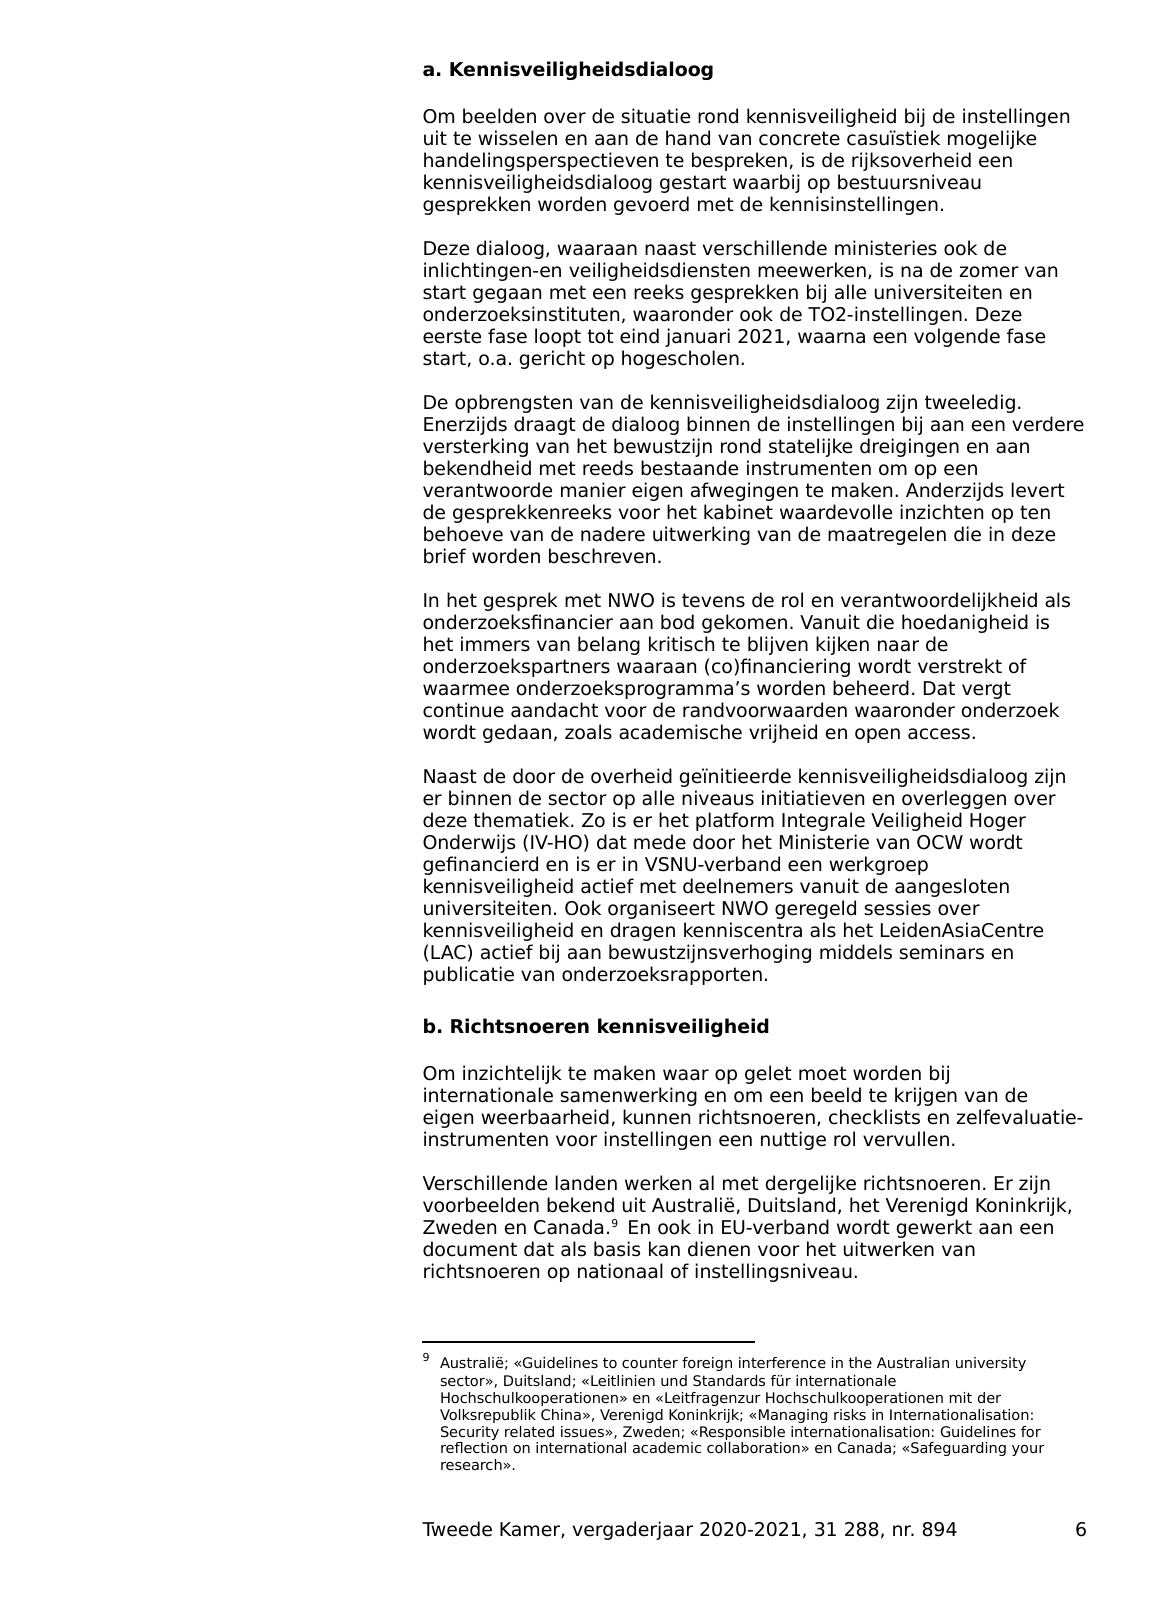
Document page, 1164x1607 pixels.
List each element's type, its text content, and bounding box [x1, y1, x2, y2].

text Verschillende landen werken al met dergelijke richtsnoeren. Er zijn voorbeelden bekend uit Australië, Duitsland, het Verenigd Koninkrijk, Zweden en Canada. En ook in EU-verband wordt gewerkt aan een document dat als basis kan dienen voor het uitwerken van richtsnoeren op nationaal of instellingsniveau. [422, 1173, 1087, 1283]
text Naast de door de overheid geïnitieerde kennisveiligheidsdialoog zijn er binnen de sector op alle niveaus initiatieven en overleggen over deze thematiek. Zo is er het platform Integrale Veiligheid Hoger Onderwijs (IV-HO) dat mede door het Ministerie van OCW wordt gefinancierd en is er in VSNU-verband een werkgroep kennisveiligheid actief met deelnemers vanuit de aangesloten universiteiten. Ook organiseert NWO geregeld sessies over kennisveiligheid en dragen kenniscentra als het LeidenAsiaCentre (LAC) actief bij aan bewustzijnsverhoging middels seminars en publicatie van onderzoeksrapporten. [422, 766, 1087, 986]
subtitle b. Richtsnoeren kennisveiligheid [422, 1016, 1087, 1038]
text Australië; «Guidelines to counter foreign interference in the Australian university sector», Duitsland; «Leitlinien und Standards für internationale Hochschulkooperationen» en «Leitfragenzur Hochschulkooperationen mit der Volksrepublik China», Verenigd Koninkrijk; «Managing risks in Internationalisation: Security related issues», Zweden; «Responsible internationalisation: Guidelines for reflection on international academic collaboration» en Canada; «Safeguarding your research». [422, 1351, 1087, 1474]
text In het gesprek met NWO is tevens de rol en verantwoordelijkheid als onderzoeksfinancier aan bod gekomen. Vanuit die hoedanigheid is het immers van belang kritisch te blijven kijken naar de onderzoekspartners waaraan (co)financiering wordt verstrekt of waarmee onderzoeksprogramma’s worden beheerd. Dat vergt continue aandacht voor de randvoorwaarden waaronder onderzoek wordt gedaan, zoals academische vrijheid en open access. [422, 590, 1087, 744]
text De opbrengsten van de kennisveiligheidsdialoog zijn tweeledig. Enerzijds draagt de dialoog binnen de instellingen bij aan een verdere versterking van het bewustzijn rond statelijke dreigingen en aan bekendheid met reeds bestaande instrumenten om op een verantwoorde manier eigen afwegingen te maken. Anderzijds levert de gesprekkenreeks voor het kabinet waardevolle inzichten op ten behoeve van de nadere uitwerking van de maatregelen die in deze brief worden beschreven. [422, 392, 1087, 568]
text Deze dialoog, waaraan naast verschillende ministeries ook de inlichtingen-en veiligheidsdiensten meewerken, is na de zomer van start gegaan met een reeks gesprekken bij alle universiteiten en onderzoeksinstituten, waaronder ook de TO2-instellingen. Deze eerste fase loopt tot eind januari 2021, waarna een volgende fase start, o.a. gericht op hogescholen. [422, 238, 1087, 370]
text Om inzichtelijk te maken waar op gelet moet worden bij internationale samenwerking en om een beeld te krijgen van de eigen weerbaarheid, kunnen richtsnoeren, checklists en zelfevaluatie-instrumenten voor instellingen een nuttige rol vervullen. [422, 1063, 1087, 1151]
text Om beelden over de situatie rond kennisveiligheid bij de instellingen uit te wisselen en aan de hand van concrete casuïstiek mogelijke handelingsperspectieven te bespreken, is de rijksoverheid een kennisveiligheidsdialoog gestart waarbij op bestuursniveau gesprekken worden gevoerd met de kennisinstellingen. [422, 106, 1087, 216]
subtitle a. Kennisveiligheidsdialoog [422, 59, 1087, 81]
